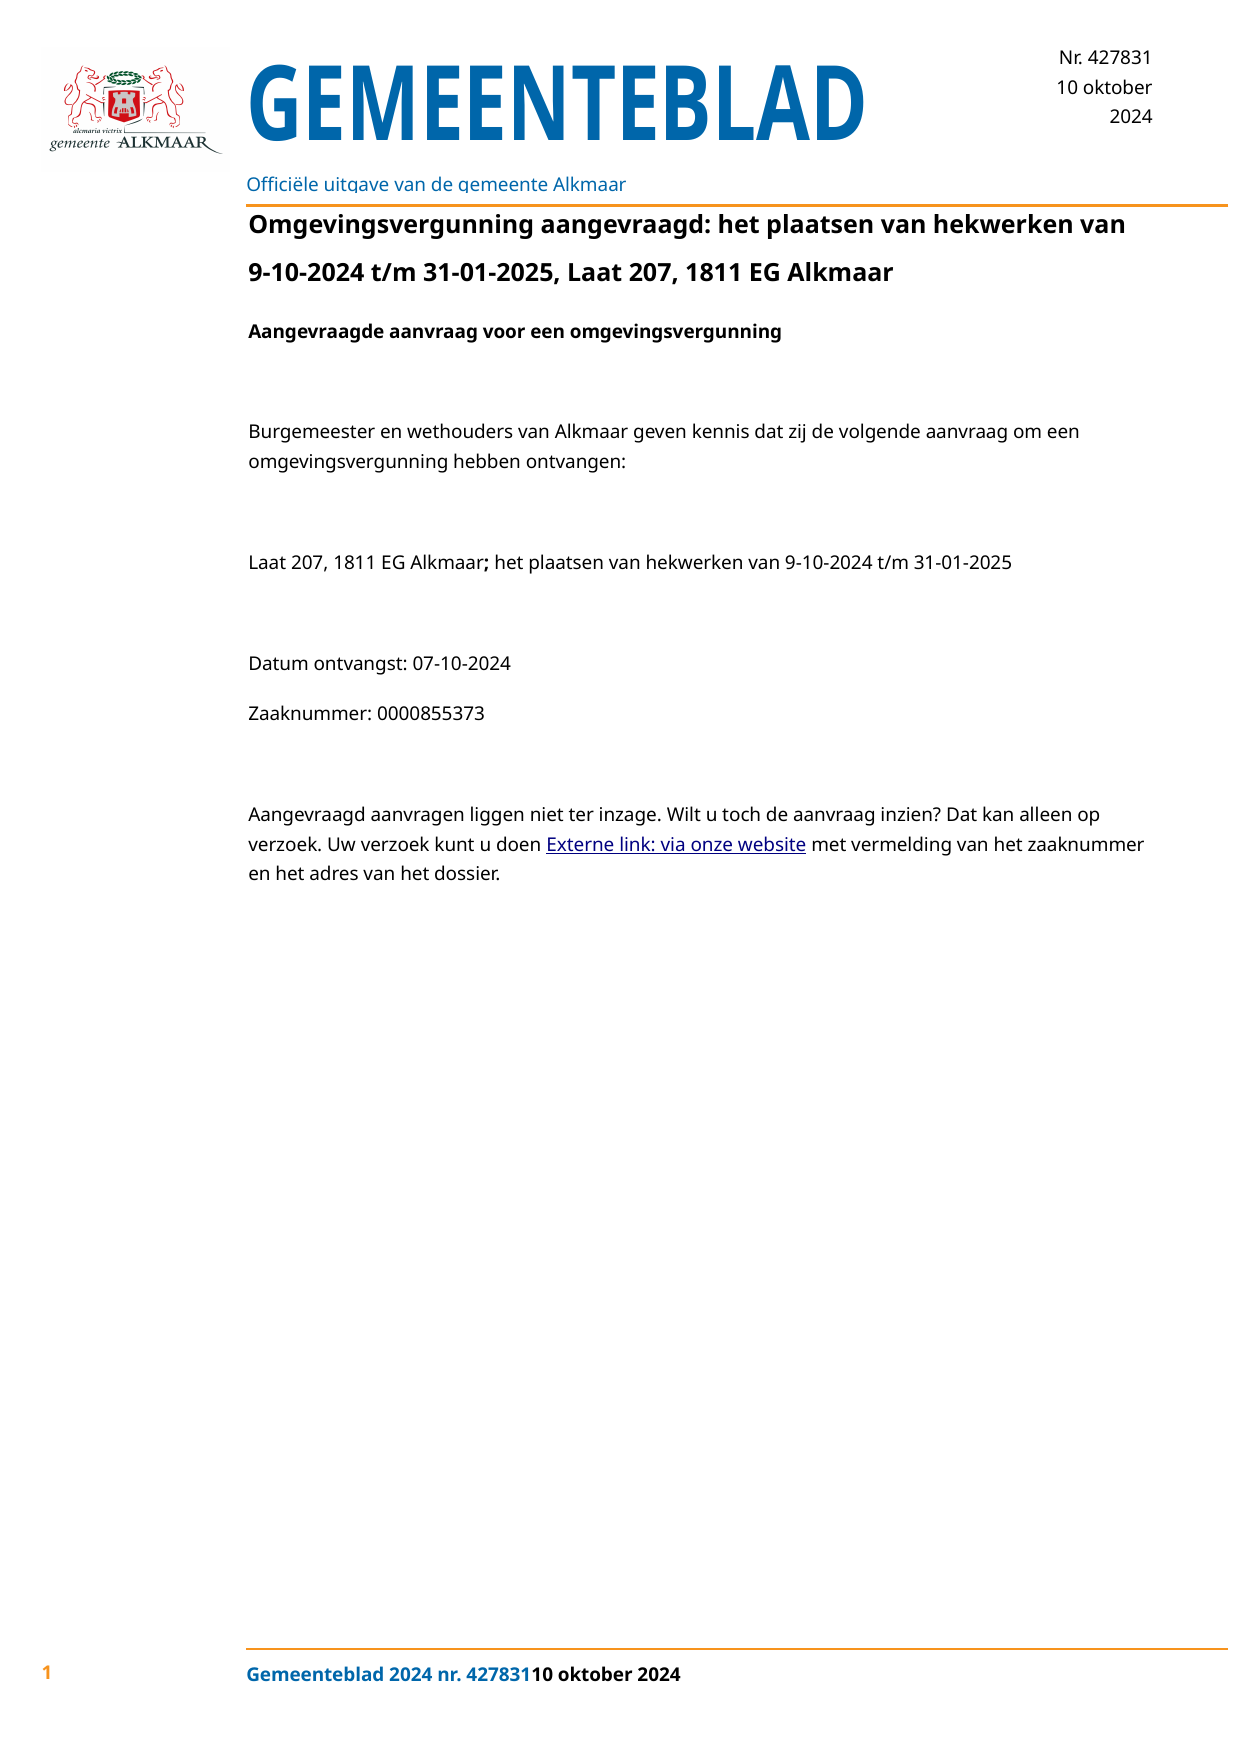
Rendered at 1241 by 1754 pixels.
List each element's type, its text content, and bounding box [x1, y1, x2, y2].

text Burgemeester en wethouders van Alkmaar geven kennis dat zij de volgende aanvraag om een omgevingsvergunning hebben ontvangen: [248, 419, 1152, 474]
text Zaaknummer: 0000855373 [248, 700, 1152, 726]
text Aangevraagd aanvragen liggen niet ter inzage. Wilt u toch de aanvraag inzien? Dat kan alleen op verzoek. Uw verzoek kunt u doen Externe link: via onze website met vermelding van het zaaknummer en het adres van het dossier. [248, 801, 1152, 886]
text Aangevraagde aanvraag voor een omgevingsvergunning [248, 318, 1152, 344]
text Laat 207, 1811 EG Alkmaar; het plaatsen van hekwerken van 9-10-2024 t/m 31-01-2025 [248, 549, 1152, 575]
text Datum ontvangst: 07-10-2024 [248, 650, 1152, 676]
text Omgevingsvergunning aangevraagd: het plaatsen van hekwerken van 9-10-2024 t/m 31-01-2025, Laat 207, 1811 EG Alkmaar [248, 207, 1152, 288]
picture [41, 47, 231, 172]
